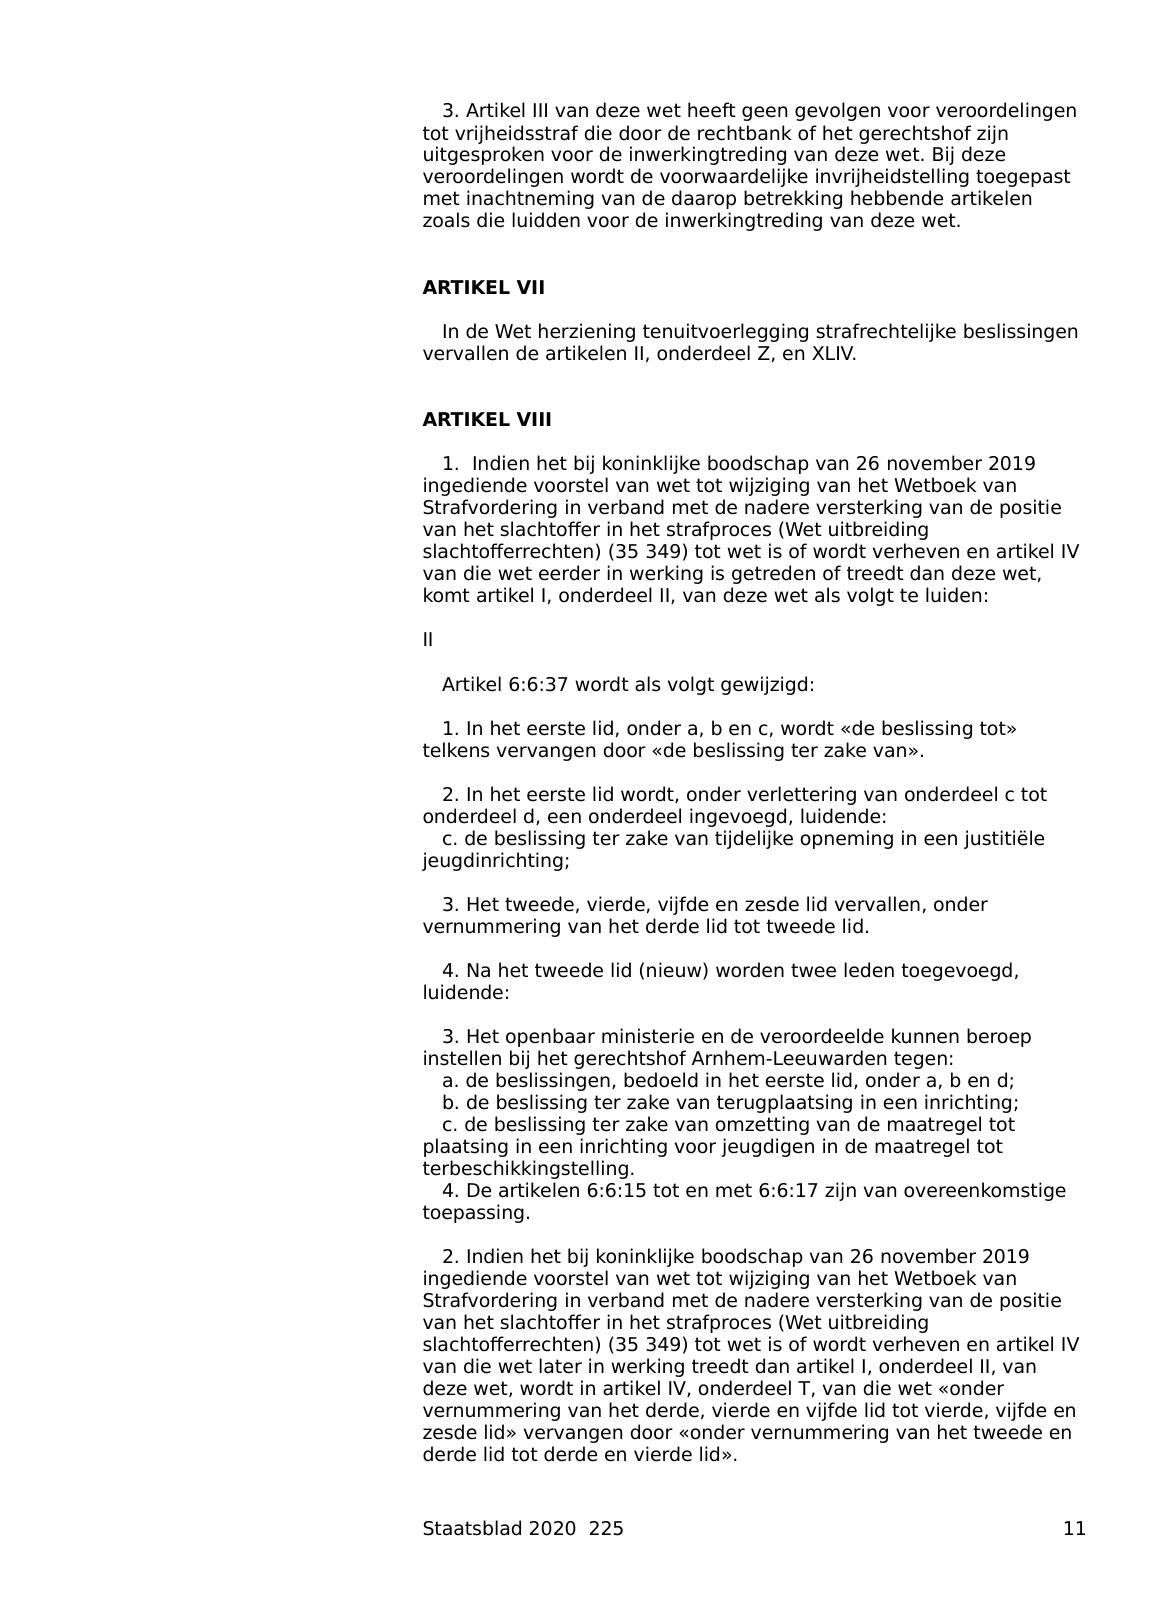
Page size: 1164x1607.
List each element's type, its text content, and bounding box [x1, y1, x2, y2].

text II [422, 629, 1087, 651]
text 2. Indien het bij koninklijke boodschap van 26 november 2019 ingediende voorstel van wet tot wijziging van het Wetboek van Strafvordering in verband met de nadere versterking van de positie van het slachtoffer in het strafproces (Wet uitbreiding slachtofferrechten) (35 349) tot wet is of wordt verheven en artikel IV van die wet later in werking treedt dan artikel I, onderdeel II, van deze wet, wordt in artikel IV, onderdeel T, van die wet «onder vernummering van het derde, vierde en vijfde lid tot vierde, vijfde en zesde lid» vervangen door «onder vernummering van het tweede en derde lid tot derde en vierde lid». [422, 1246, 1087, 1466]
text Artikel 6:6:37 wordt als volgt gewijzigd: [422, 673, 1087, 696]
text 1. Indien het bij koninklijke boodschap van 26 november 2019 ingediende voorstel van wet tot wijziging van het Wetboek van Strafvordering in verband met de nadere versterking van de positie van het slachtoffer in het strafproces (Wet uitbreiding slachtofferrechten) (35 349) tot wet is of wordt verheven en artikel IV van die wet eerder in werking is getreden of treedt dan deze wet, komt artikel I, onderdeel II, van deze wet als volgt te luiden: [422, 453, 1087, 607]
text 3. Artikel III van deze wet heeft geen gevolgen voor veroordelingen tot vrijheidsstraf die door de rechtbank of het gerechtshof zijn uitgesproken voor de inwerkingtreding van deze wet. Bij deze veroordelingen wordt de voorwaardelijke invrijheidstelling toegepast met inachtneming van de daarop betrekking hebbende artikelen zoals die luidden voor de inwerkingtreding van deze wet. [422, 100, 1087, 232]
text 3. Het openbaar ministerie en de veroordeelde kunnen beroep instellen bij het gerechtshof Arnhem-Leeuwarden tegen: [422, 1026, 1087, 1070]
text 1. In het eerste lid, onder a, b en c, wordt «de beslissing tot» telkens vervangen door «de beslissing ter zake van». [422, 718, 1087, 762]
text 3. Het tweede, vierde, vijfde en zesde lid vervallen, onder vernummering van het derde lid tot tweede lid. [422, 894, 1087, 938]
subtitle ARTIKEL VIII [422, 409, 1087, 431]
text b. de beslissing ter zake van terugplaatsing in een inrichting; [422, 1092, 1087, 1114]
text c. de beslissing ter zake van omzetting van de maatregel tot plaatsing in een inrichting voor jeugdigen in de maatregel tot terbeschikkingstelling. [422, 1114, 1087, 1180]
subtitle ARTIKEL VII [422, 277, 1087, 299]
text In de Wet herziening tenuitvoerlegging strafrechtelijke beslissingen vervallen de artikelen II, onderdeel Z, en XLIV. [422, 321, 1087, 365]
text 4. De artikelen 6:6:15 tot en met 6:6:17 zijn van overeenkomstige toepassing. [422, 1180, 1087, 1224]
text a. de beslissingen, bedoeld in het eerste lid, onder a, b en d; [422, 1070, 1087, 1092]
text 2. In het eerste lid wordt, onder verlettering van onderdeel c tot onderdeel d, een onderdeel ingevoegd, luidende: [422, 784, 1087, 828]
text 4. Na het tweede lid (nieuw) worden twee leden toegevoegd, luidende: [422, 960, 1087, 1004]
text c. de beslissing ter zake van tijdelijke opneming in een justitiële jeugdinrichting; [422, 828, 1087, 872]
